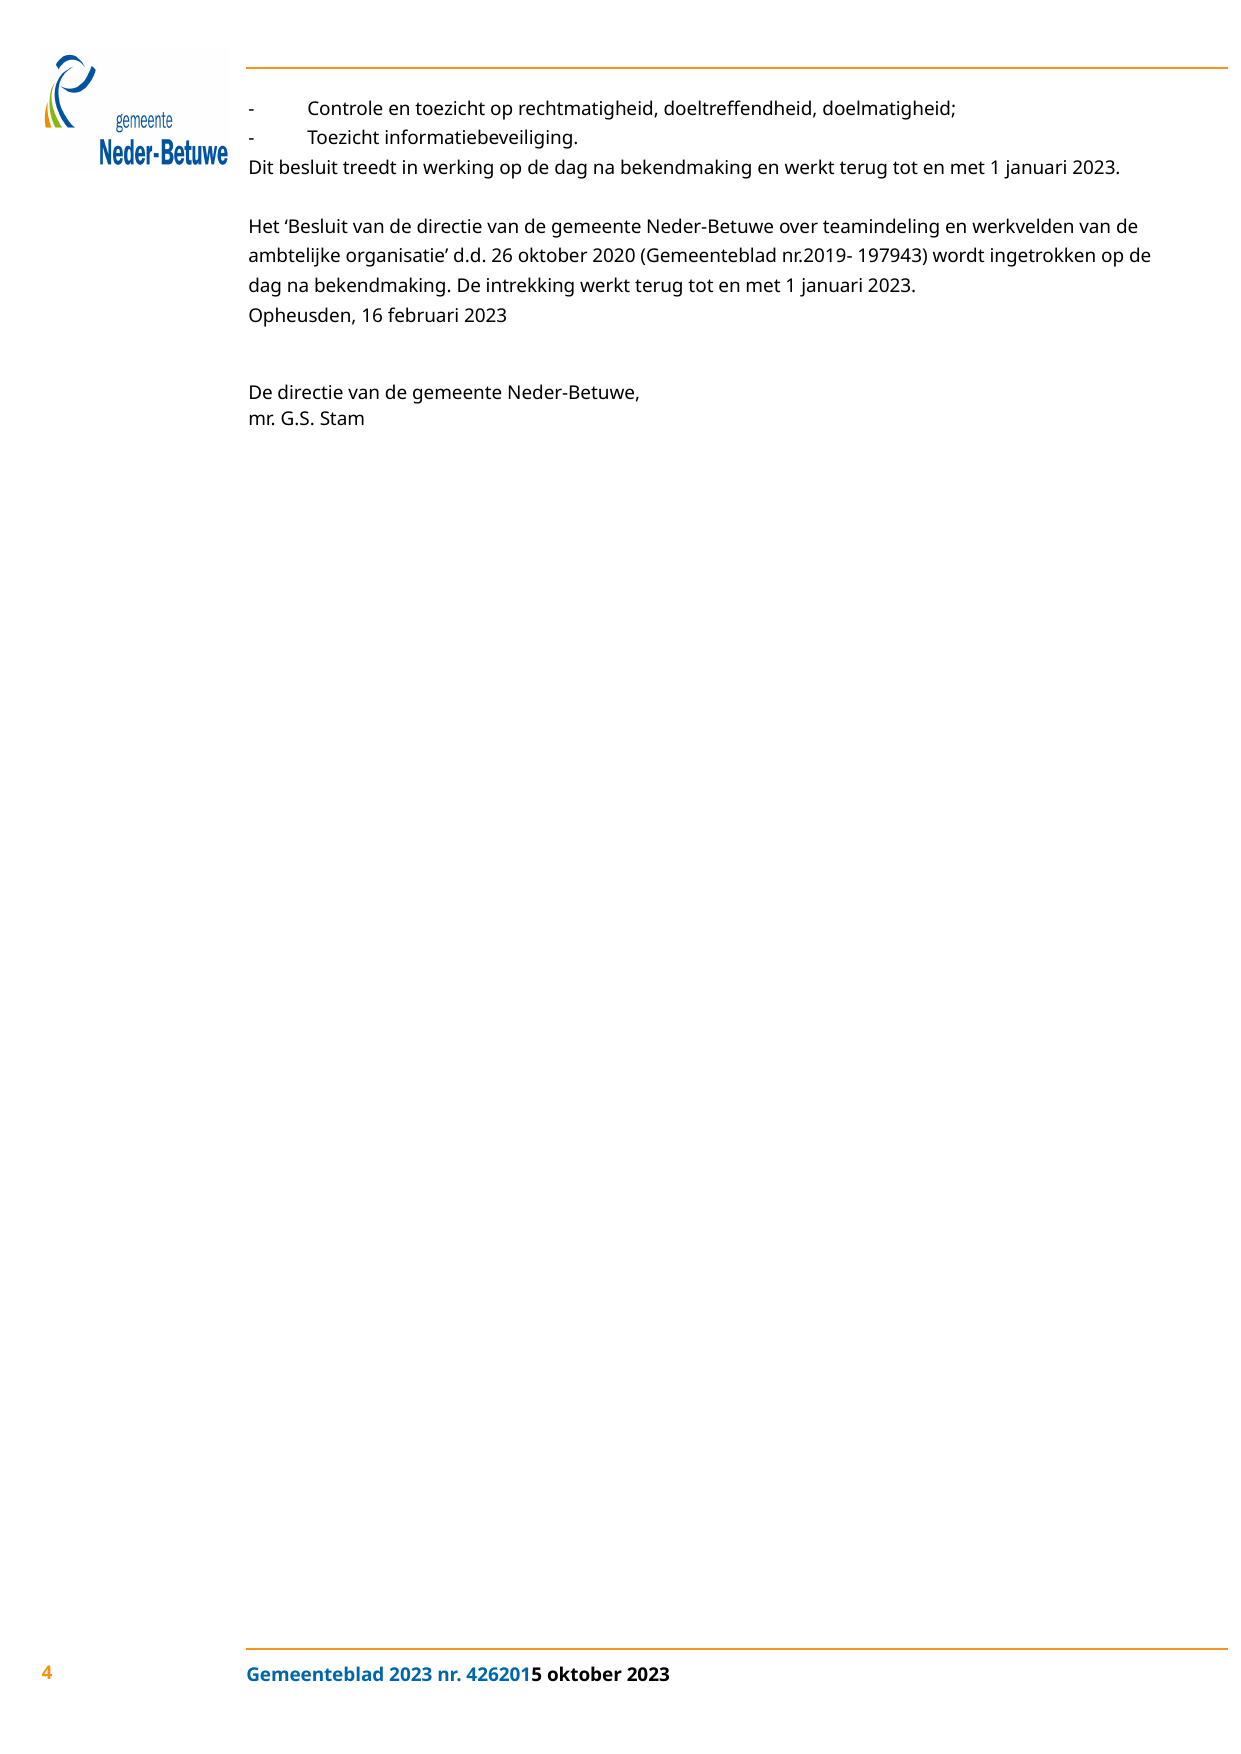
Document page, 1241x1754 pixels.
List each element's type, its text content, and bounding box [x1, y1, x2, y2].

list Controle en toezicht op rechtmatigheid, doeltreffendheid, doelmatigheid; [248, 95, 1152, 121]
text De directie van de gemeente Neder-Betuwe, [248, 379, 1152, 405]
text Het ‘Besluit van de directie van de gemeente Neder-Betuwe over teamindeling en werkvelden van de ambtelijke organisatie’ d.d. 26 oktober 2020 (Gemeenteblad nr.2019- 197943) wordt ingetrokken op de dag na bekendmaking. De intrekking werkt terug tot en met 1 januari 2023. [248, 213, 1152, 298]
text mr. G.S. Stam [248, 405, 1152, 431]
picture [41, 47, 231, 172]
text Dit besluit treedt in werking op de dag na bekendmaking en werkt terug tot en met 1 januari 2023. [248, 154, 1152, 180]
list Toezicht informatiebeveiliging. [248, 124, 1152, 150]
text Opheusden, 16 februari 2023 [248, 302, 1152, 328]
